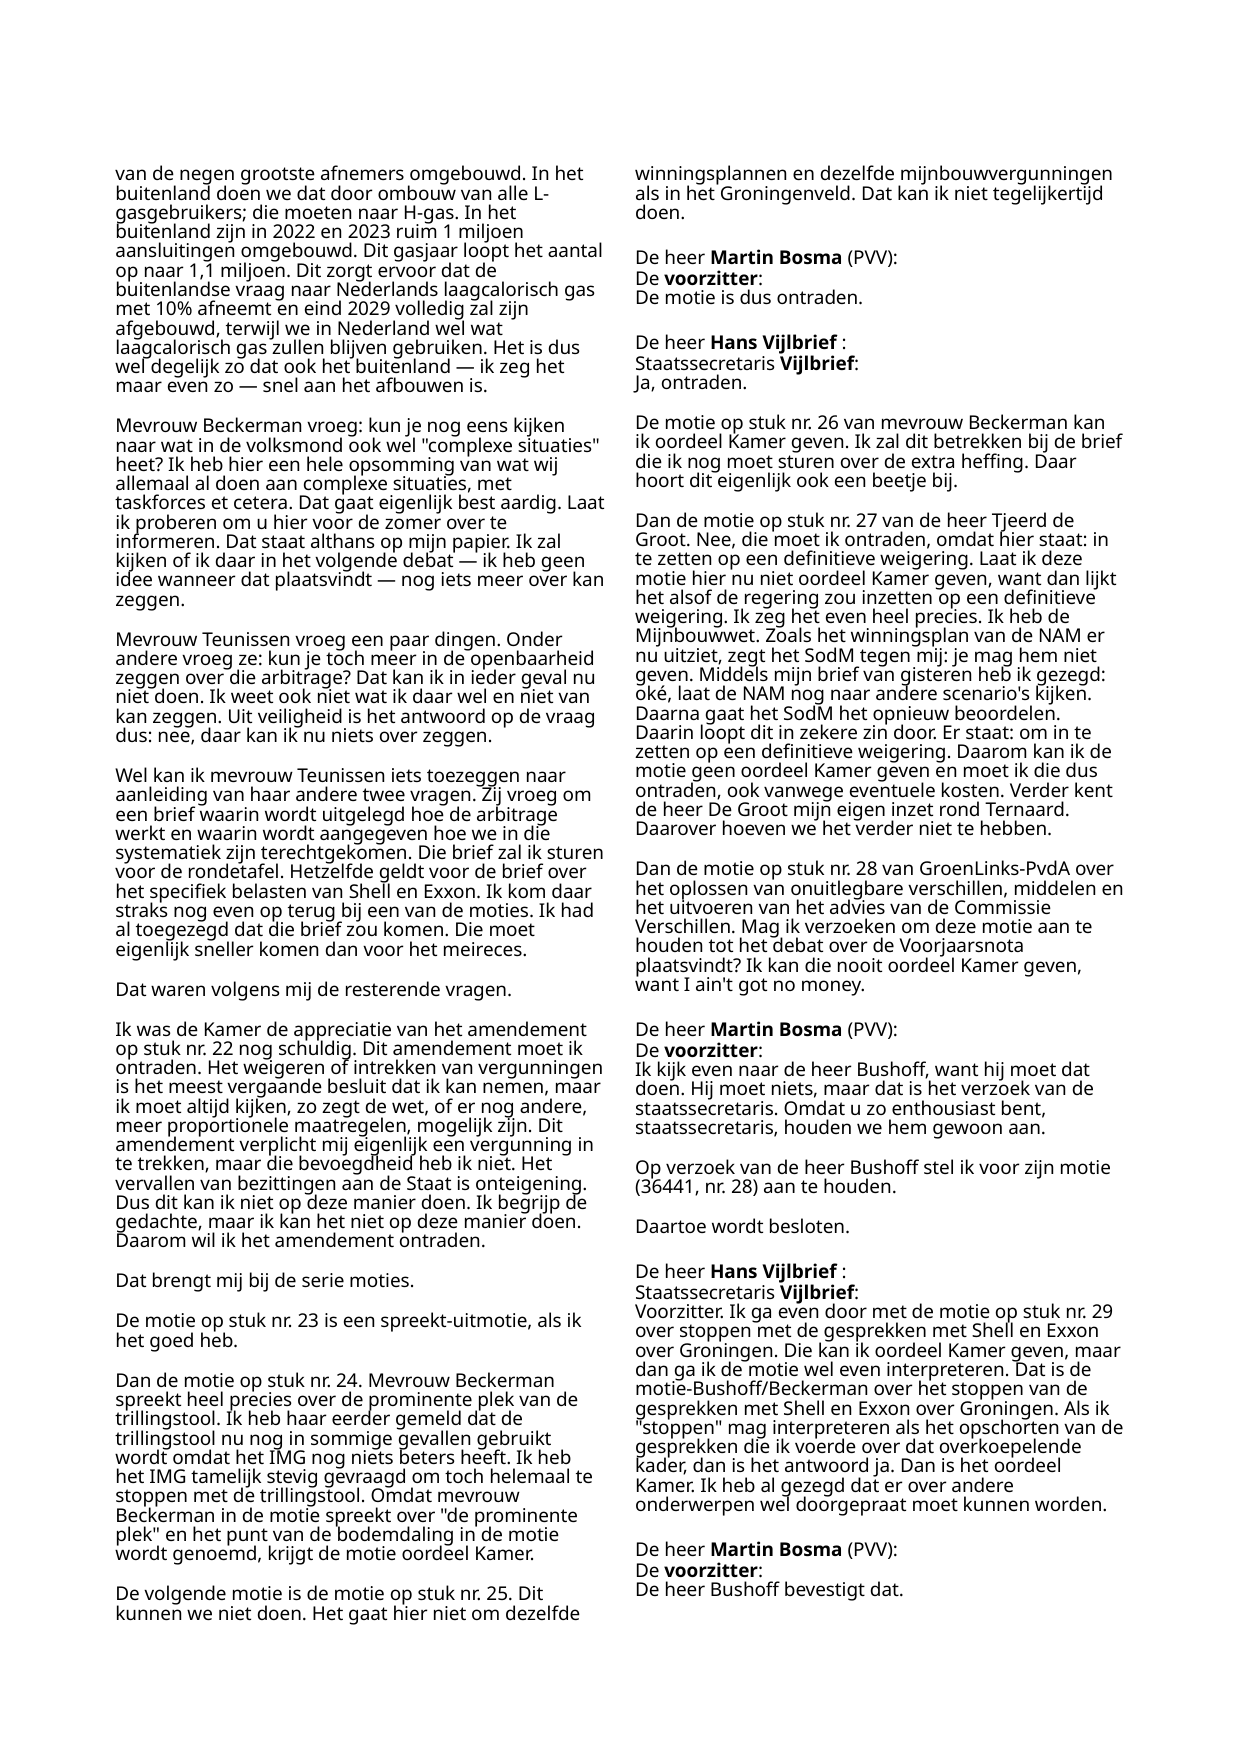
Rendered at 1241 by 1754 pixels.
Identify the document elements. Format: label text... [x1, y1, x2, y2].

text Dat waren volgens mij de resterende vragen. [115, 981, 605, 1000]
text De heer Bushoff bevestigt dat. [635, 1581, 1125, 1600]
text Dat brengt mij bij de serie moties. [115, 1272, 605, 1292]
text Mevrouw Teunissen vroeg een paar dingen. Onder andere vroeg ze: kun je toch meer in de openbaarheid zeggen over die arbitrage? Dat kan ik in ieder geval nu niet doen. Ik weet ook niet wat ik daar wel en niet van kan zeggen. Uit veiligheid is het antwoord op de vraag dus: nee, daar kan ik nu niets over zeggen. [115, 631, 605, 746]
text De heer Hans Vijlbrief : [635, 329, 1125, 355]
text Staatssecretaris Vijlbrief: [635, 1284, 1125, 1303]
text Ja, ontraden. [635, 374, 1125, 393]
text Dan de motie op stuk nr. 24. Mevrouw Beckerman spreekt heel precies over de prominente plek van de trillingstool. Ik heb haar eerder gemeld dat de trillingstool nu nog in sommige gevallen gebruikt wordt omdat het IMG nog niets beters heeft. Ik heb het IMG tamelijk stevig gevraagd om toch helemaal te stoppen met de trillingstool. Omdat mevrouw Beckerman in de motie spreekt over "de prominente plek" en het punt van de bodemdaling in de motie wordt genoemd, krijgt de motie oordeel Kamer. [115, 1372, 605, 1564]
text Voorzitter. Ik ga even door met de motie op stuk nr. 29 over stoppen met de gesprekken met Shell en Exxon over Groningen. Die kan ik oordeel Kamer geven, maar dan ga ik de motie wel even interpreteren. Dat is de motie-Bushoff/Beckerman over het stoppen van de gesprekken met Shell en Exxon over Groningen. Als ik "stoppen" mag interpreteren als het opschorten van de gesprekken die ik voerde over dat overkoepelende kader, dan is het antwoord ja. Dan is het oordeel Kamer. Ik heb al gezegd dat er over andere onderwerpen wel doorgepraat moet kunnen worden. [635, 1303, 1125, 1515]
text Op verzoek van de heer Bushoff stel ik voor zijn motie (36441, nr. 28) aan te houden. [635, 1159, 1125, 1197]
text De motie op stuk nr. 26 van mevrouw Beckerman kan ik oordeel Kamer geven. Ik zal dit betrekken bij de brief die ik nog moet sturen over de extra heffing. Daar hoort dit eigenlijk ook een beetje bij. [635, 414, 1125, 491]
text Daartoe wordt besloten. [635, 1218, 1125, 1237]
text De heer Martin Bosma (PVV): [635, 244, 1125, 270]
text De motie op stuk nr. 23 is een spreekt-uitmotie, als ik het goed heb. [115, 1312, 605, 1351]
text De voorzitter: [635, 1042, 1125, 1061]
text De volgende motie is de motie op stuk nr. 25. Dit kunnen we niet doen. Het gaat hier niet om dezelfde [115, 1585, 605, 1624]
text van de negen grootste afnemers omgebouwd. In het buitenland doen we dat door ombouw van alle L-gasgebruikers; die moeten naar H-gas. In het buitenland zijn in 2022 en 2023 ruim 1 miljoen aansluitingen omgebouwd. Dit gasjaar loopt het aantal op naar 1,1 miljoen. Dit zorgt ervoor dat de buitenlandse vraag naar Nederlands laagcalorisch gas met 10% afneemt en eind 2029 volledig zal zijn afgebouwd, terwijl we in Nederland wel wat laagcalorisch gas zullen blijven gebruiken. Het is dus wel degelijk zo dat ook het buitenland — ik zeg het maar even zo — snel aan het afbouwen is. [115, 165, 605, 397]
text Dan de motie op stuk nr. 28 van GroenLinks-PvdA over het oplossen van onuitlegbare verschillen, middelen en het uitvoeren van het advies van de Commissie Verschillen. Mag ik verzoeken om deze motie aan te houden tot het debat over de Voorjaarsnota plaatsvindt? Ik kan die nooit oordeel Kamer geven, want I ain't got no money. [635, 860, 1125, 995]
text De heer Hans Vijlbrief : [635, 1258, 1125, 1284]
text Mevrouw Beckerman vroeg: kun je nog eens kijken naar wat in de volksmond ook wel "complexe situaties" heet? Ik heb hier een hele opsomming van wat wij allemaal al doen aan complexe situaties, met taskforces et cetera. Dat gaat eigenlijk best aardig. Laat ik proberen om u hier voor de zomer over te informeren. Dat staat althans op mijn papier. Ik zal kijken of ik daar in het volgende debat — ik heb geen idee wanneer dat plaatsvindt — nog iets meer over kan zeggen. [115, 417, 605, 610]
text Staatssecretaris Vijlbrief: [635, 355, 1125, 374]
text Wel kan ik mevrouw Teunissen iets toezeggen naar aanleiding van haar andere twee vragen. Zij vroeg om een brief waarin wordt uitgelegd hoe de arbitrage werkt en waarin wordt aangegeven hoe we in die systematiek zijn terechtgekomen. Die brief zal ik sturen voor de rondetafel. Hetzelfde geldt voor de brief over het specifiek belasten van Shell en Exxon. Ik kom daar straks nog even op terug bij een van de moties. Ik had al toegezegd dat die brief zou komen. Die moet eigenlijk sneller komen dan voor het meireces. [115, 767, 605, 960]
text De motie is dus ontraden. [635, 289, 1125, 308]
text Ik kijk even naar de heer Bushoff, want hij moet dat doen. Hij moet niets, maar dat is het verzoek van de staatssecretaris. Omdat u zo enthousiast bent, staatssecretaris, houden we hem gewoon aan. [635, 1061, 1125, 1138]
text De heer Martin Bosma (PVV): [635, 1536, 1125, 1562]
text De voorzitter: [635, 270, 1125, 289]
text winningsplannen en dezelfde mijnbouwvergunningen als in het Groningenveld. Dat kan ik niet tegelijkertijd doen. [635, 165, 1125, 223]
text De heer Martin Bosma (PVV): [635, 1016, 1125, 1042]
text Ik was de Kamer de appreciatie van het amendement op stuk nr. 22 nog schuldig. Dit amendement moet ik ontraden. Het weigeren of intrekken van vergunningen is het meest vergaande besluit dat ik kan nemen, maar ik moet altijd kijken, zo zegt de wet, of er nog andere, meer proportionele maatregelen, mogelijk zijn. Dit amendement verplicht mij eigenlijk een vergunning in te trekken, maar die bevoegdheid heb ik niet. Het vervallen van bezittingen aan de Staat is onteigening. Dus dit kan ik niet op deze manier doen. Ik begrijp de gedachte, maar ik kan het niet op deze manier doen. Daarom wil ik het amendement ontraden. [115, 1021, 605, 1252]
text Dan de motie op stuk nr. 27 van de heer Tjeerd de Groot. Nee, die moet ik ontraden, omdat hier staat: in te zetten op een definitieve weigering. Laat ik deze motie hier nu niet oordeel Kamer geven, want dan lijkt het alsof de regering zou inzetten op een definitieve weigering. Ik zeg het even heel precies. Ik heb de Mijnbouwwet. Zoals het winningsplan van de NAM er nu uitziet, zegt het SodM tegen mij: je mag hem niet geven. Middels mijn brief van gisteren heb ik gezegd: oké, laat de NAM nog naar andere scenario's kijken. Daarna gaat het SodM het opnieuw beoordelen. Daarin loopt dit in zekere zin door. Er staat: om in te zetten op een definitieve weigering. Daarom kan ik de motie geen oordeel Kamer geven en moet ik die dus ontraden, ook vanwege eventuele kosten. Verder kent de heer De Groot mijn eigen inzet rond Ternaard. Daarover hoeven we het verder niet te hebben. [635, 512, 1125, 839]
text De voorzitter: [635, 1562, 1125, 1581]
